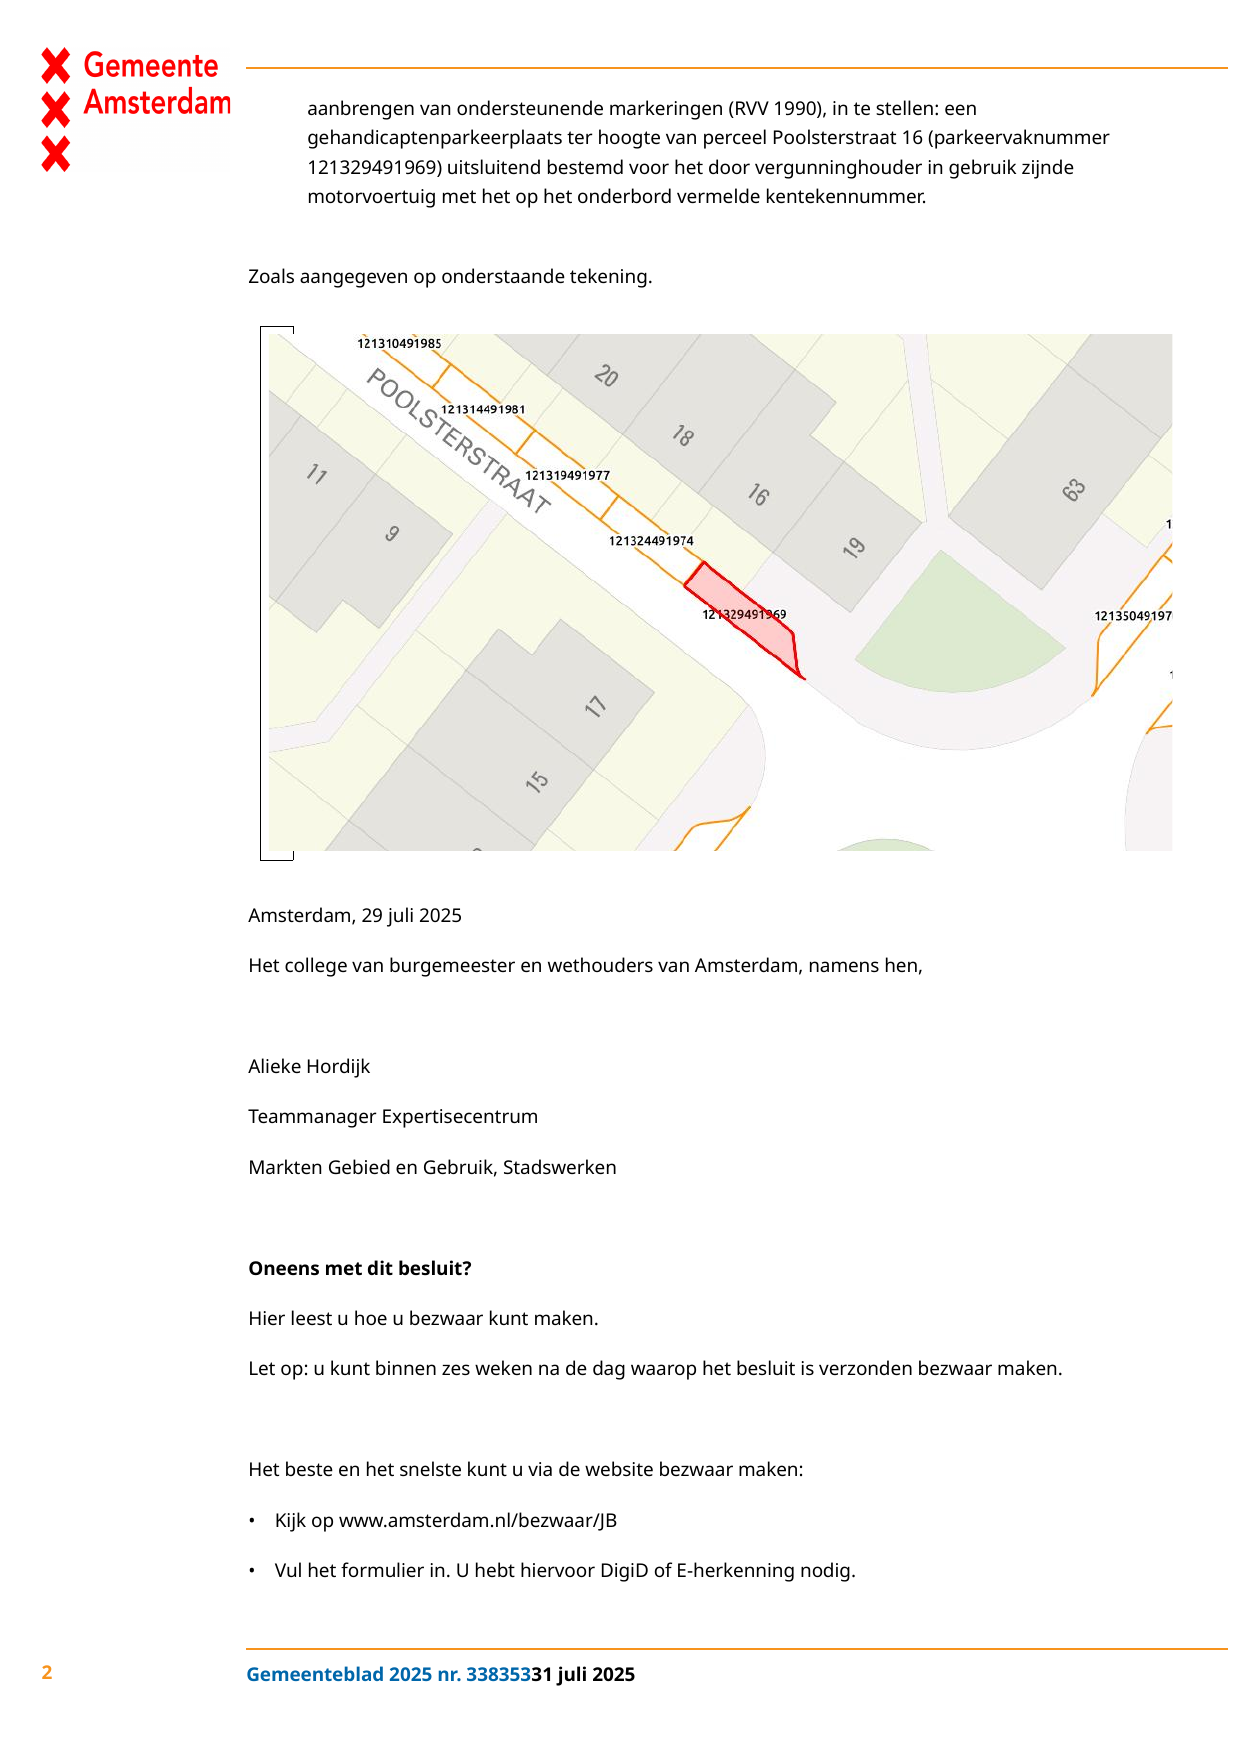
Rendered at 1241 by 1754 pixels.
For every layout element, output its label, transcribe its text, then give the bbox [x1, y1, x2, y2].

text • Vul het formulier in. U hebt hiervoor DigiD of E-herkenning nodig. [248, 1557, 1152, 1583]
text Alieke Hordijk [248, 1053, 1152, 1079]
text Hier leest u hoe u bezwaar kunt maken. [248, 1305, 1152, 1331]
picture [41, 47, 231, 172]
text Let op: u kunt binnen zes weken na de dag waarop het besluit is verzonden bezwaar maken. [248, 1356, 1152, 1381]
text Teammanager Expertisecentrum [248, 1103, 1152, 1129]
text • Kijk op www.amsterdam.nl/bezwaar/JB [248, 1507, 1152, 1533]
text Amsterdam, 29 juli 2025 [248, 902, 1152, 928]
text Oneens met dit besluit? [248, 1255, 1152, 1281]
list aanbrengen van ondersteunende markeringen (RVV 1990), in te stellen: een gehandicaptenparkeerplaats ter hoogte van perceel Poolsterstraat 16 (parkeervaknummer 121329491969) uitsluitend bestemd voor het door vergunninghouder in gebruik zijnde motorvoertuig met het op het onderbord vermelde kentekennummer. [248, 95, 1152, 209]
text Zoals aangegeven op onderstaande tekening. [248, 263, 1152, 289]
picture [268, 334, 1173, 851]
text Het college van burgemeester en wethouders van Amsterdam, namens hen, [248, 952, 1152, 978]
text Het beste en het snelste kunt u via de website bezwaar maken: [248, 1456, 1152, 1482]
text Markten Gebied en Gebruik, Stadswerken [248, 1154, 1152, 1180]
